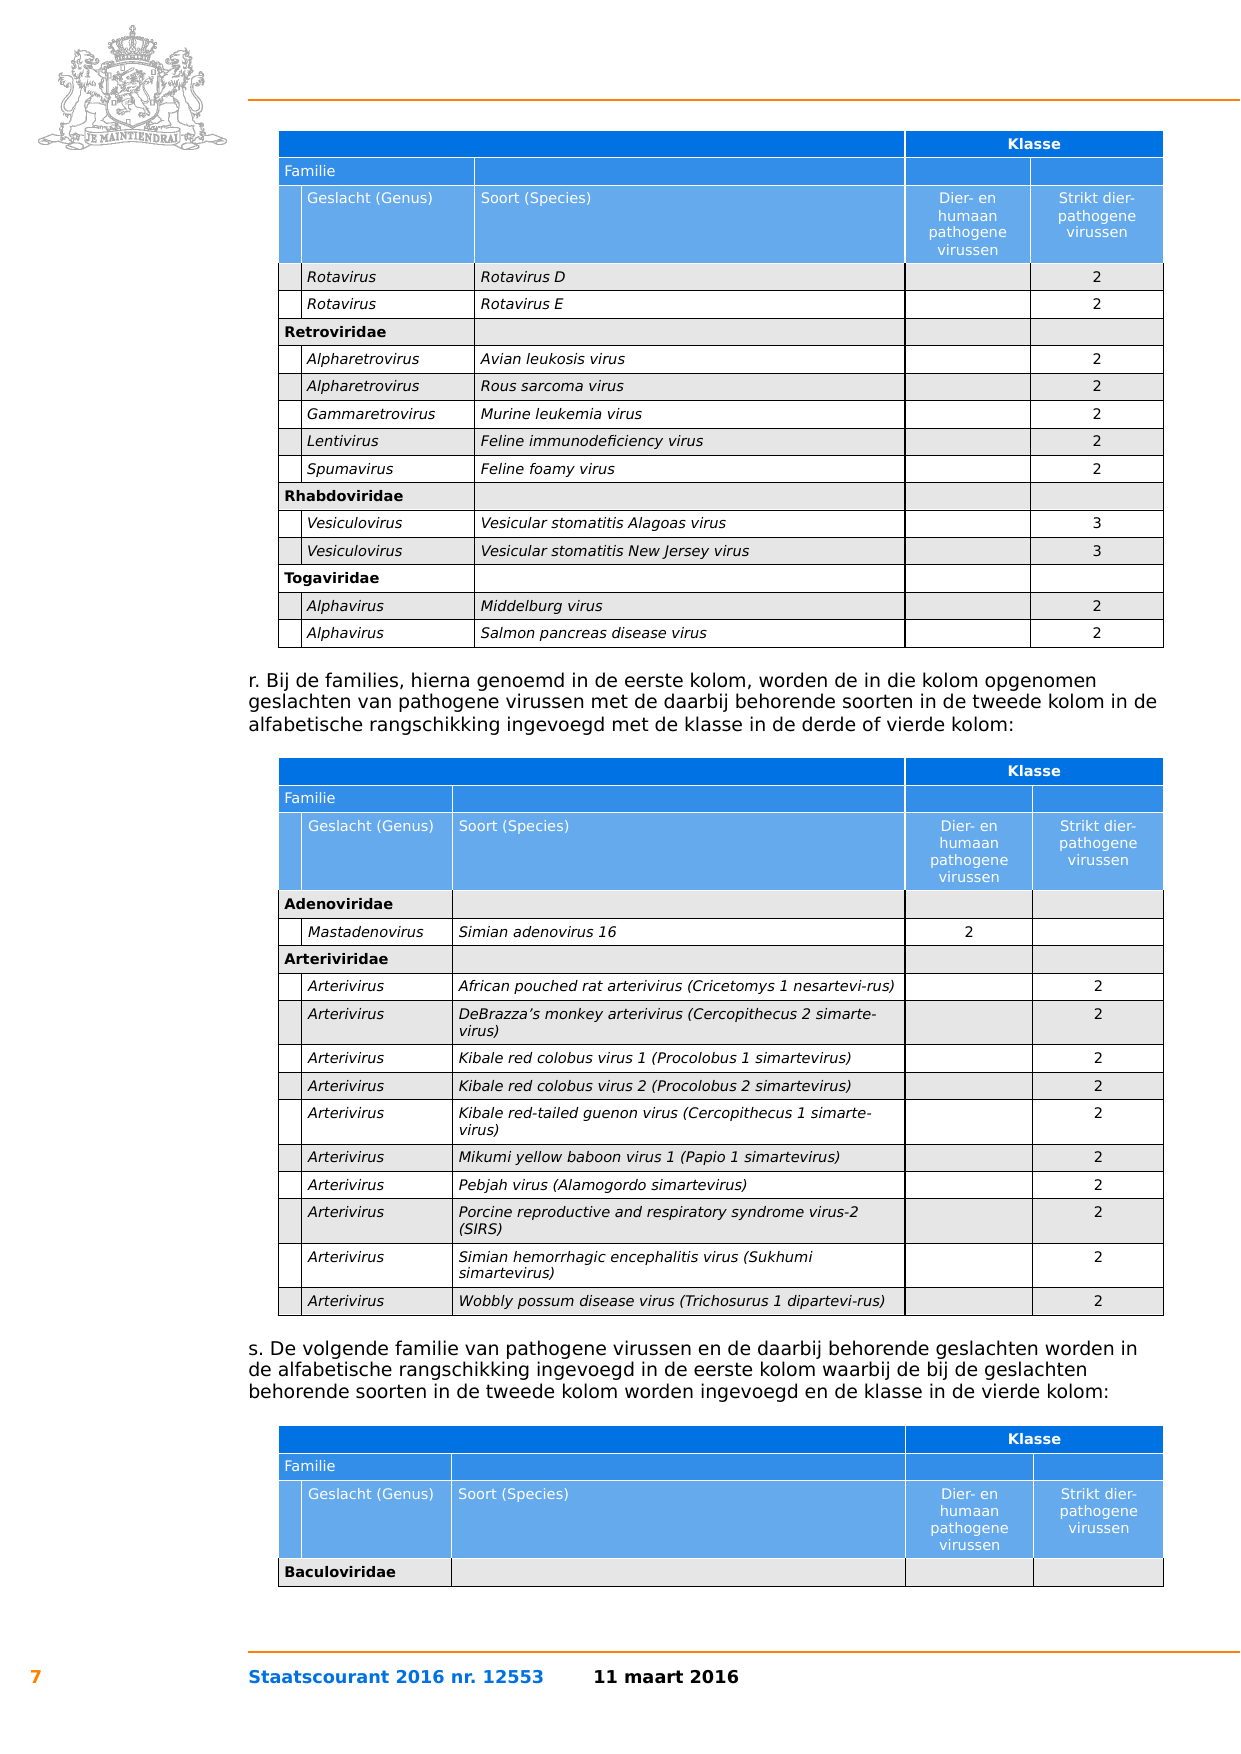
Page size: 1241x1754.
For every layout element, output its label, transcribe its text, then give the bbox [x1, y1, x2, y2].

table_cell 2 [1033, 1288, 1163, 1314]
table_cell [906, 1073, 1032, 1099]
table_cell [279, 186, 301, 263]
table_cell Arterivirus [302, 1073, 452, 1099]
table_cell [906, 1001, 1032, 1044]
table_cell [906, 974, 1032, 1000]
table_cell 2 [1031, 374, 1163, 400]
table_cell [279, 346, 301, 373]
table_header Klasse [906, 131, 1163, 157]
table_cell Lentivirus [302, 429, 474, 455]
table_cell [279, 1045, 301, 1072]
table_cell Arterivirus [302, 1100, 452, 1143]
table_cell Vesicular stomatitis New Jersey virus [475, 538, 904, 564]
table_cell Vesicular stomatitis Alagoas virus [475, 511, 904, 537]
table_cell Avian leukosis virus [475, 346, 904, 373]
table_cell Strikt dier-pathogene virussen [1033, 813, 1163, 890]
table_cell [279, 1199, 301, 1243]
table_cell Familie [279, 1454, 451, 1480]
table_cell 2 [1033, 1199, 1163, 1243]
table_cell [475, 158, 904, 185]
table_cell [279, 620, 301, 647]
table_cell Adenoviridae [279, 891, 452, 918]
table_cell Geslacht (Genus) [302, 1481, 451, 1558]
table_cell [906, 291, 1030, 318]
table_cell [906, 429, 1030, 455]
table_cell Arterivirus [302, 1288, 452, 1314]
table_cell 2 [1033, 1172, 1163, 1198]
table_cell Arterivirus [302, 1244, 452, 1287]
table_cell 2 [1033, 1001, 1163, 1044]
table_cell Dier- en humaan pathogene virussen [906, 186, 1030, 263]
table_cell Arterivirus [302, 1172, 452, 1198]
table_cell Arterivirus [302, 974, 452, 1000]
text r. Bij de families, hierna genoemd in de eerste kolom, worden de in die kolom opgenomen geslachten van pathogene virussen met de daarbij behorende soorten in de tweede kolom in de alfabetische rangschikking ingevoegd met de klasse in de derde of vierde kolom: [248, 669, 1163, 735]
table_cell [906, 511, 1030, 537]
table_cell Alpharetrovirus [302, 346, 474, 373]
table_cell [906, 593, 1030, 619]
table_header Klasse [906, 758, 1163, 785]
table_cell [906, 1100, 1032, 1143]
table_cell Soort (Species) [475, 186, 904, 263]
table_cell [279, 1100, 301, 1143]
table_cell 2 [906, 919, 1032, 945]
table_cell Wobbly possum disease virus (Trichosurus 1 dipartevi-rus) [453, 1288, 904, 1314]
table_cell Feline foamy virus [475, 456, 904, 482]
table_cell [906, 1559, 1033, 1586]
table_cell [906, 483, 1030, 509]
table_cell [452, 1559, 905, 1586]
table_cell Middelburg virus [475, 593, 904, 619]
table_cell [906, 1244, 1032, 1287]
table_cell Simian adenovirus 16 [453, 919, 904, 945]
table_cell Arterivirus [302, 1145, 452, 1171]
table_cell Mastadenovirus [302, 919, 452, 945]
table_cell Gammaretrovirus [302, 401, 474, 427]
table_cell [1031, 483, 1163, 509]
table_cell 2 [1031, 593, 1163, 619]
table_cell [279, 1001, 301, 1044]
table_cell Dier- en humaan pathogene virussen [906, 813, 1032, 890]
table_cell [906, 620, 1030, 647]
table_cell Vesiculovirus [302, 511, 474, 537]
table_cell [906, 1045, 1032, 1072]
table_cell [279, 1244, 301, 1287]
table_cell Strikt dier-pathogene virussen [1034, 1481, 1163, 1558]
table_cell 2 [1031, 346, 1163, 373]
table_cell Alpharetrovirus [302, 374, 474, 400]
table_cell Mikumi yellow baboon virus 1 (Papio 1 simartevirus) [453, 1145, 904, 1171]
table_cell [279, 291, 301, 318]
table_cell [279, 919, 301, 945]
table_cell Arterivirus [302, 1001, 452, 1044]
table_cell Geslacht (Genus) [302, 813, 452, 890]
table_cell Strikt dier-pathogene virussen [1031, 186, 1163, 263]
table_cell [453, 891, 904, 918]
table_cell [1033, 946, 1163, 973]
table_cell Rotavirus [302, 291, 474, 318]
table_cell [906, 264, 1030, 290]
table_cell [906, 538, 1030, 564]
table_cell Porcine reproductive and respiratory syndrome virus-2 (SIRS) [453, 1199, 904, 1243]
table_cell [1034, 1454, 1163, 1480]
table_cell Baculoviridae [279, 1559, 451, 1586]
table_cell [906, 158, 1030, 185]
table_cell Soort (Species) [452, 1481, 905, 1558]
table_cell [1031, 565, 1163, 592]
table_header [279, 1426, 905, 1453]
table_cell African pouched rat arterivirus (Cricetomys 1 nesartevi-rus) [453, 974, 904, 1000]
table_cell [475, 565, 904, 592]
table_cell [279, 974, 301, 1000]
table_cell [906, 346, 1030, 373]
table_cell [906, 1288, 1032, 1314]
table_cell [1033, 891, 1163, 918]
table_cell Vesiculovirus [302, 538, 474, 564]
table_cell [906, 401, 1030, 427]
table_cell 2 [1031, 401, 1163, 427]
table_cell [279, 1172, 301, 1198]
table_cell Rotavirus [302, 264, 474, 290]
table_cell [452, 1454, 905, 1480]
table_cell [906, 1199, 1032, 1243]
table_cell Pebjah virus (Alamogordo simartevirus) [453, 1172, 904, 1198]
table_cell 3 [1031, 511, 1163, 537]
table_cell Retroviridae [279, 319, 474, 345]
table_cell [906, 565, 1030, 592]
table_cell Togaviridae [279, 565, 474, 592]
table_cell Kibale red colobus virus 1 (Procolobus 1 simartevirus) [453, 1045, 904, 1072]
table_cell [279, 511, 301, 537]
table_cell Soort (Species) [453, 813, 904, 890]
table_cell [906, 946, 1032, 973]
table_cell Geslacht (Genus) [302, 186, 474, 263]
table_cell [279, 593, 301, 619]
table_cell [279, 538, 301, 564]
table_cell 3 [1031, 538, 1163, 564]
table_cell Alphavirus [302, 620, 474, 647]
table_cell [906, 786, 1032, 812]
table_cell Dier- en humaan pathogene virussen [906, 1481, 1033, 1558]
table_cell Spumavirus [302, 456, 474, 482]
table_cell 2 [1033, 1244, 1163, 1287]
picture [38, 25, 227, 150]
table_cell Rotavirus D [475, 264, 904, 290]
table_cell 2 [1031, 264, 1163, 290]
table_cell [1033, 919, 1163, 945]
table_cell [279, 264, 301, 290]
table_cell Arteriviridae [279, 946, 452, 973]
table_cell Kibale red-tailed guenon virus (Cercopithecus 1 simarte-virus) [453, 1100, 904, 1143]
table_cell [906, 1454, 1033, 1480]
table_cell Arterivirus [302, 1045, 452, 1072]
table_cell 2 [1033, 974, 1163, 1000]
table_cell 2 [1031, 456, 1163, 482]
table_cell [906, 456, 1030, 482]
table_cell Kibale red colobus virus 2 (Procolobus 2 simartevirus) [453, 1073, 904, 1099]
table_cell [453, 946, 904, 973]
table_cell [1034, 1559, 1163, 1586]
table_cell [279, 1481, 301, 1558]
table_cell [906, 374, 1030, 400]
table_cell [906, 891, 1032, 918]
table_cell 2 [1031, 620, 1163, 647]
table_cell Rhabdoviridae [279, 483, 474, 509]
table_cell Feline immunodeficiency virus [475, 429, 904, 455]
table_cell [279, 374, 301, 400]
table_cell [906, 1145, 1032, 1171]
table_cell [279, 401, 301, 427]
table_cell DeBrazza’s monkey arterivirus (Cercopithecus 2 simarte-virus) [453, 1001, 904, 1044]
table_cell [279, 1073, 301, 1099]
table_cell 2 [1033, 1100, 1163, 1143]
table_cell Familie [279, 786, 452, 812]
table_cell 2 [1033, 1145, 1163, 1171]
table_cell Rotavirus E [475, 291, 904, 318]
table_cell Salmon pancreas disease virus [475, 620, 904, 647]
table_cell 2 [1033, 1073, 1163, 1099]
table_cell [475, 319, 904, 345]
table_cell [279, 1145, 301, 1171]
table_cell [1033, 786, 1163, 812]
table_cell [906, 1172, 1032, 1198]
table_cell 2 [1031, 291, 1163, 318]
table_cell [475, 483, 904, 509]
table_cell [906, 319, 1030, 345]
table_cell [279, 1288, 301, 1314]
table_cell Familie [279, 158, 474, 185]
table_cell [453, 786, 904, 812]
table_cell 2 [1033, 1045, 1163, 1072]
table_cell Simian hemorrhagic encephalitis virus (Sukhumi simartevirus) [453, 1244, 904, 1287]
table_cell Murine leukemia virus [475, 401, 904, 427]
table_cell [1031, 319, 1163, 345]
table_header [279, 758, 904, 785]
table_cell [279, 813, 301, 890]
table_cell Rous sarcoma virus [475, 374, 904, 400]
table_header Klasse [906, 1426, 1163, 1453]
text s. De volgende familie van pathogene virussen en de daarbij behorende geslachten worden in de alfabetische rangschikking ingevoegd in de eerste kolom waarbij de bij de geslachten behorende soorten in de tweede kolom worden ingevoegd en de klasse in de vierde kolom: [248, 1337, 1163, 1403]
table_cell [279, 429, 301, 455]
table_header [279, 131, 904, 157]
table_cell [1031, 158, 1163, 185]
table_cell Alphavirus [302, 593, 474, 619]
table_cell 2 [1031, 429, 1163, 455]
table_cell [279, 456, 301, 482]
table_cell Arterivirus [302, 1199, 452, 1243]
